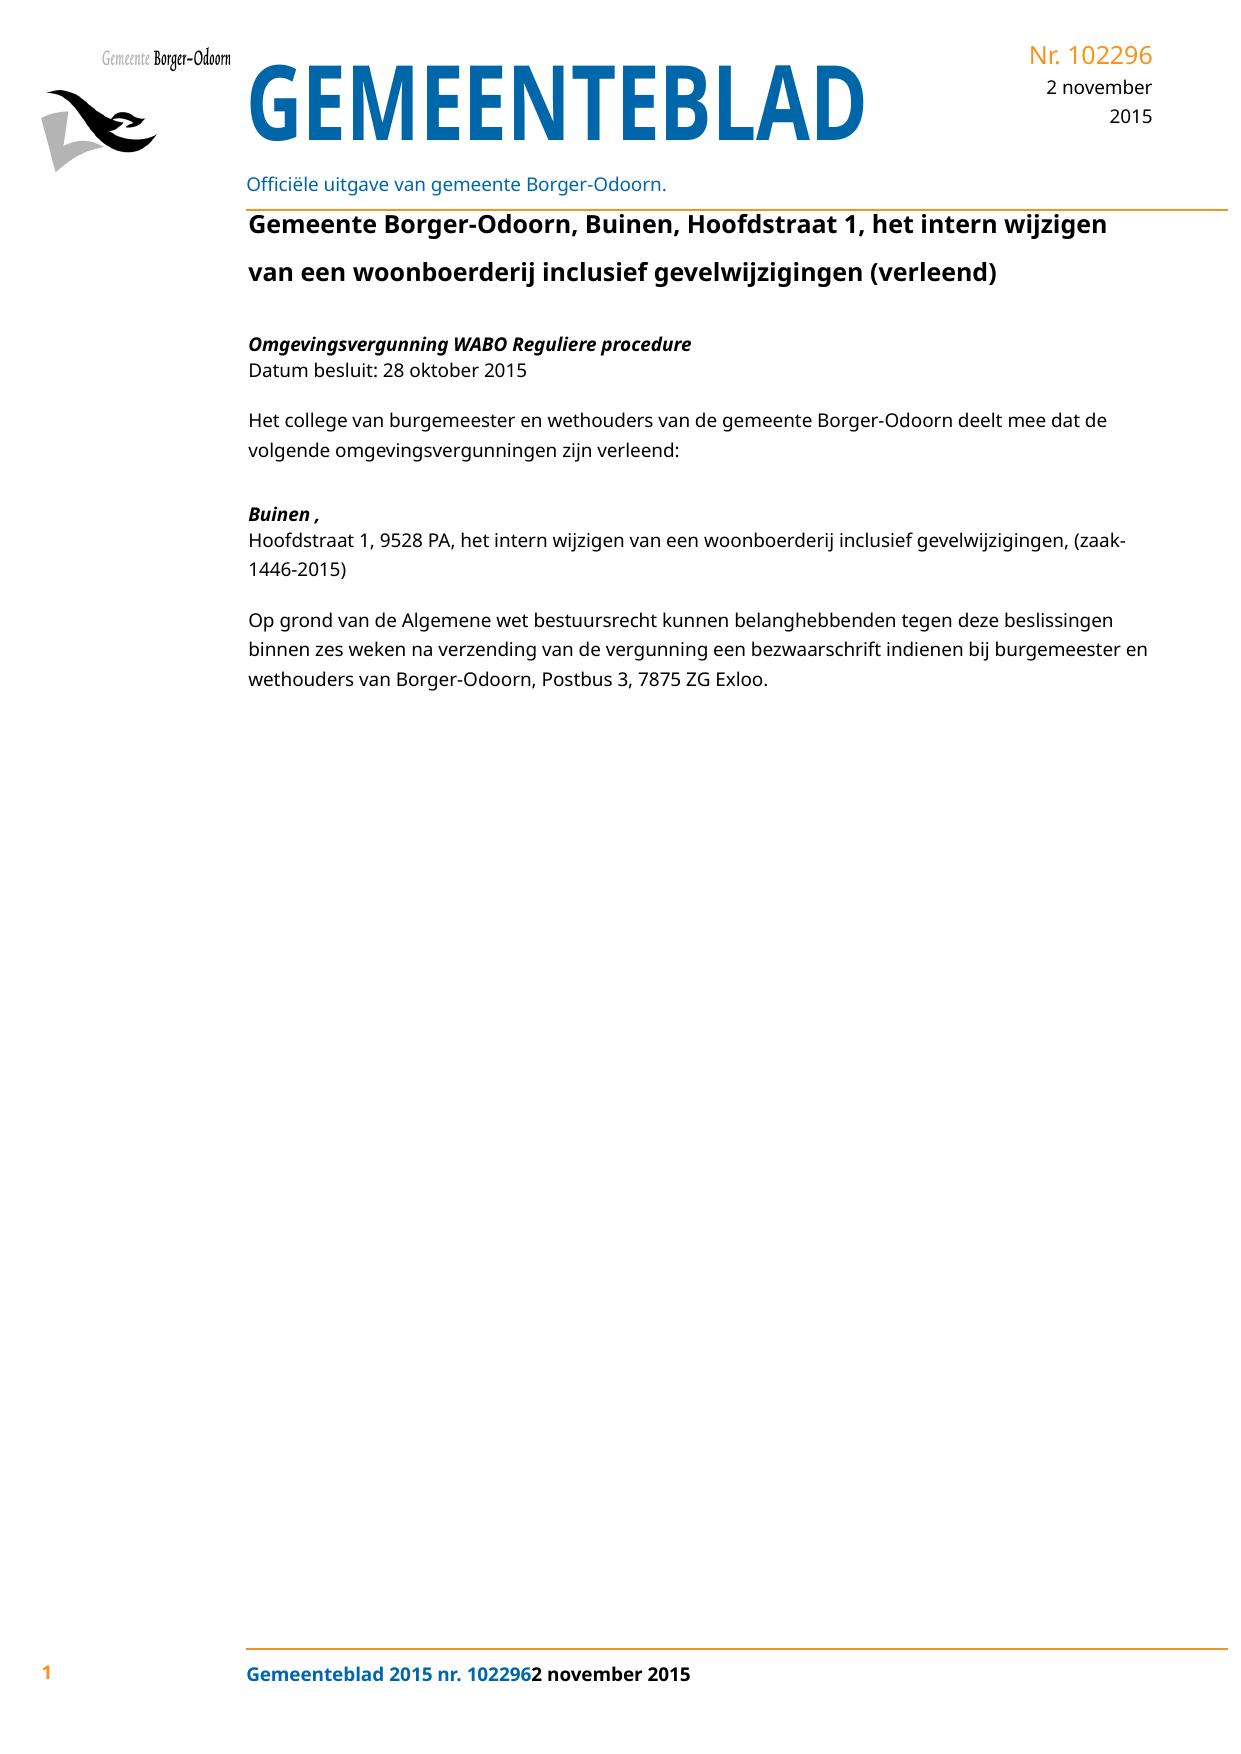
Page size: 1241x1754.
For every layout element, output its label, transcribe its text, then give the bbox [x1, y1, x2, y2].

text Hoofdstraat 1, 9528 PA, het intern wijzigen van een woonboerderij inclusief gevelwijzigingen, (zaak-1446-2015) [248, 527, 1152, 582]
text Op grond van de Algemene wet bestuursrecht kunnen belanghebbenden tegen deze beslissingen binnen zes weken na verzending van de vergunning een bezwaarschrift indienen bij burgemeester en wethouders van Borger-Odoorn, Postbus 3, 7875 ZG Exloo. [248, 607, 1152, 692]
text Het college van burgemeester en wethouders van de gemeente Borger-Odoorn deelt mee dat de volgende omgevingsvergunningen zijn verleend: [248, 408, 1152, 463]
text Gemeente Borger-Odoorn, Buinen, Hoofdstraat 1, het intern wijzigen van een woonboerderij inclusief gevelwijzigingen (verleend) [248, 211, 1152, 288]
text Omgevingsvergunning WABO Reguliere procedure [248, 331, 1152, 357]
picture [41, 47, 231, 172]
text Datum besluit: 28 oktober 2015 [248, 357, 1152, 383]
text Buinen , [248, 501, 1152, 527]
